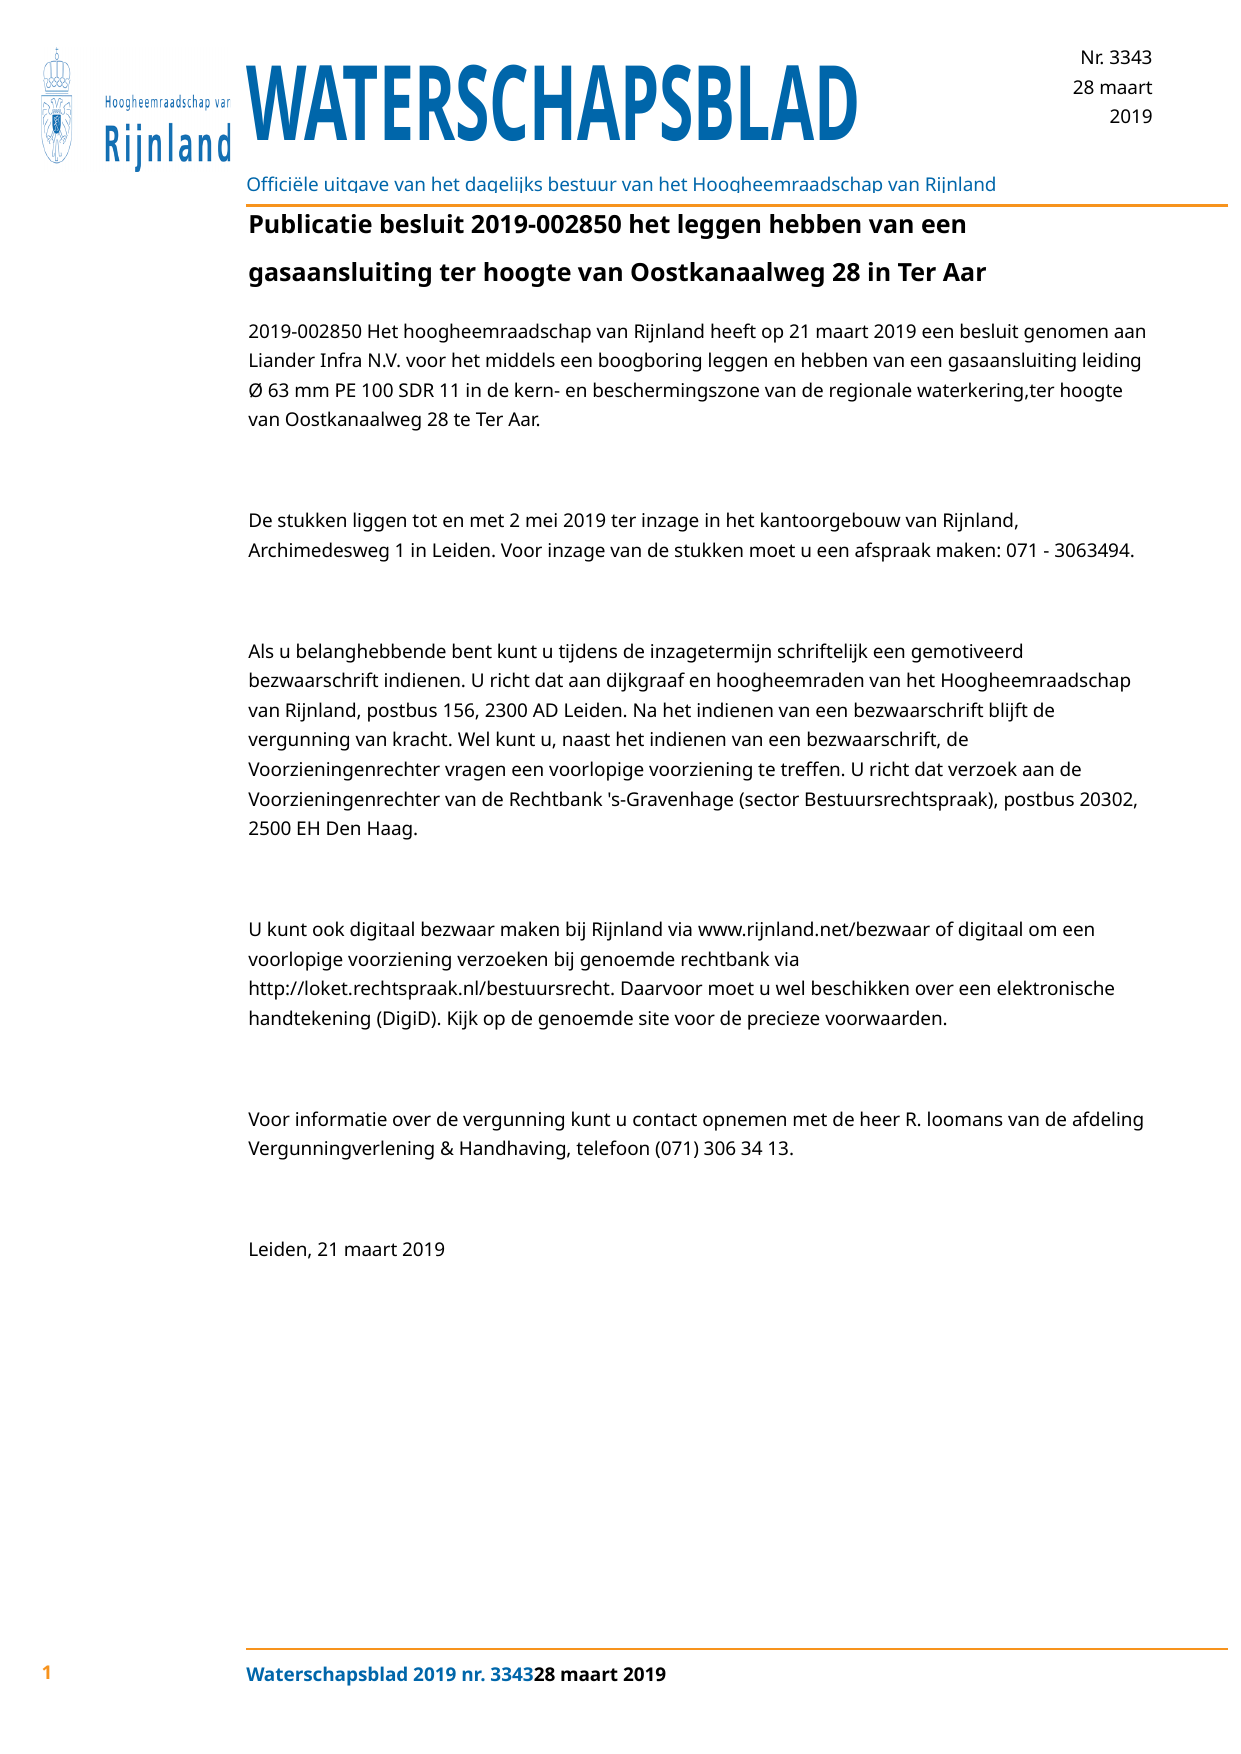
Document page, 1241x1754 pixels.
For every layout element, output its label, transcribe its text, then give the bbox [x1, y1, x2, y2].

text Leiden, 21 maart 2019 [248, 1236, 1152, 1262]
text Voor informatie over de vergunning kunt u contact opnemen met de heer R. loomans van de afdeling Vergunningverlening & Handhaving, telefoon (071) 306 34 13. [248, 1106, 1152, 1161]
text De stukken liggen tot en met 2 mei 2019 ter inzage in het kantoorgebouw van Rijnland, Archimedesweg 1 in Leiden. Voor inzage van de stukken moet u een afspraak maken: 071 - 3063494. [248, 507, 1152, 563]
picture [41, 47, 231, 172]
text Als u belanghebbende bent kunt u tijdens de inzagetermijn schriftelijk een gemotiveerd bezwaarschrift indienen. U richt dat aan dijkgraaf en hoogheemraden van het Hoogheemraadschap van Rijnland, postbus 156, 2300 AD Leiden. Na het indienen van een bezwaarschrift blijft de vergunning van kracht. Wel kunt u, naast het indienen van een bezwaarschrift, de Voorzieningenrechter vragen een voorlopige voorziening te treffen. U richt dat verzoek aan de Voorzieningenrechter van de Rechtbank 's-Gravenhage (sector Bestuursrechtspraak), postbus 20302, 2500 EH Den Haag. [248, 638, 1152, 841]
text 2019-002850 Het hoogheemraadschap van Rijnland heeft op 21 maart 2019 een besluit genomen aan Liander Infra N.V. voor het middels een boogboring leggen en hebben van een gasaansluiting leiding Ø 63 mm PE 100 SDR 11 in de kern- en beschermingszone van de regionale waterkering,ter hoogte van Oostkanaalweg 28 te Ter Aar. [248, 318, 1152, 432]
text U kunt ook digitaal bezwaar maken bij Rijnland via www.rijnland.net/bezwaar of digitaal om een voorlopige voorziening verzoeken bij genoemde rechtbank via http://loket.rechtspraak.nl/bestuursrecht. Daarvoor moet u wel beschikken over een elektronische handtekening (DigiD). Kijk op de genoemde site voor de precieze voorwaarden. [248, 916, 1152, 1031]
text Publicatie besluit 2019-002850 het leggen hebben van een gasaansluiting ter hoogte van Oostkanaalweg 28 in Ter Aar [248, 207, 1152, 288]
